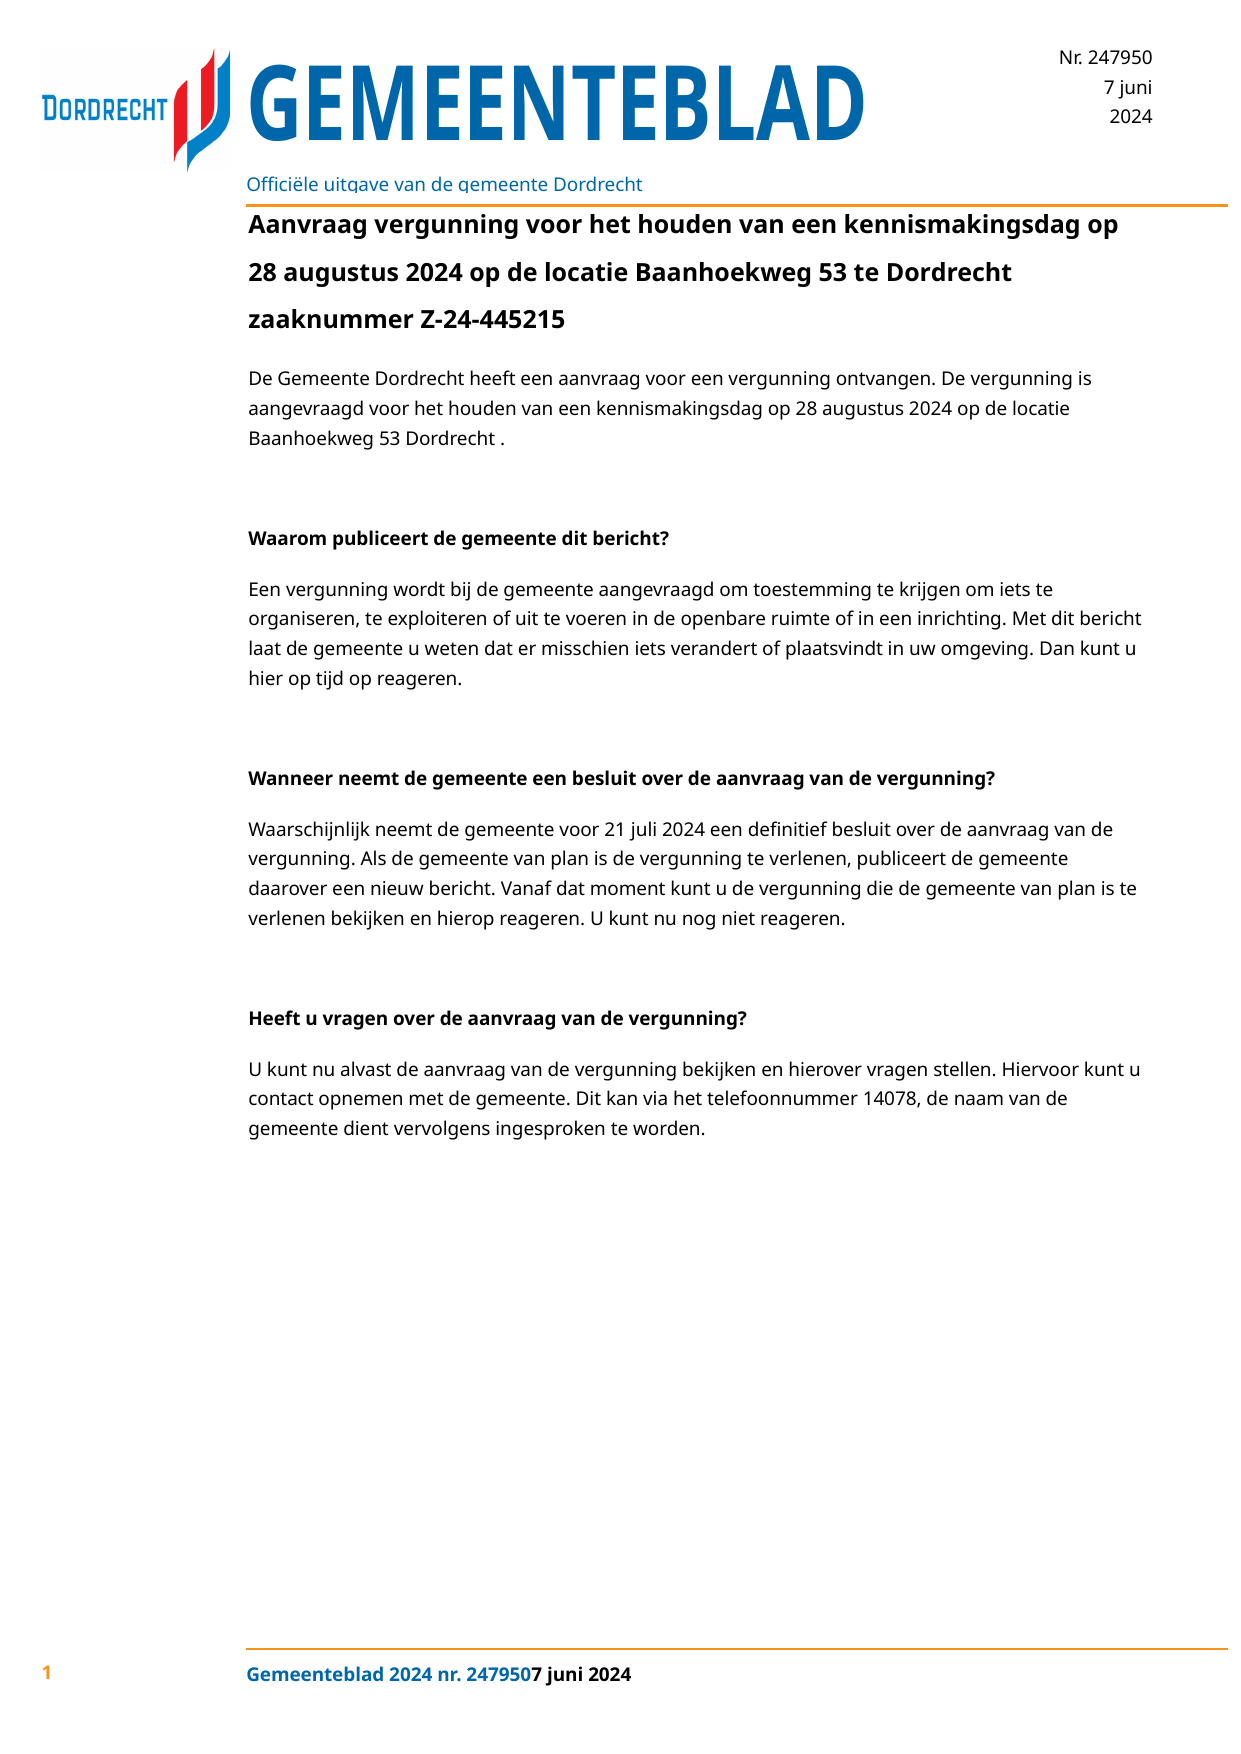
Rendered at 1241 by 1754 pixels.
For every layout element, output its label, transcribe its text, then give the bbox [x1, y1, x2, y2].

picture [41, 47, 231, 172]
text Aanvraag vergunning voor het houden van een kennismakingsdag op 28 augustus 2024 op de locatie Baanhoekweg 53 te Dordrecht zaaknummer Z-24-445215 [248, 207, 1152, 336]
text Wanneer neemt de gemeente een besluit over de aanvraag van de vergunning? [248, 766, 1152, 791]
text Waarom publiceert de gemeente dit bericht? [248, 526, 1152, 551]
text De Gemeente Dordrecht heeft een aanvraag voor een vergunning ontvangen. De vergunning is aangevraagd voor het houden van een kennismakingsdag op 28 augustus 2024 op de locatie Baanhoekweg 53 Dordrecht . [248, 366, 1152, 450]
text Een vergunning wordt bij de gemeente aangevraagd om toestemming te krijgen om iets te organiseren, te exploiteren of uit te voeren in de openbare ruimte of in een inrichting. Met dit bericht laat de gemeente u weten dat er misschien iets verandert of plaatsvindt in uw omgeving. Dan kunt u hier op tijd op reageren. [248, 576, 1152, 690]
text Waarschijnlijk neemt de gemeente voor 21 juli 2024 een definitief besluit over de aanvraag van de vergunning. Als de gemeente van plan is de vergunning te verlenen, publiceert de gemeente daarover een nieuw bericht. Vanaf dat moment kunt u de vergunning die de gemeente van plan is te verlenen bekijken en hierop reageren. U kunt nu nog niet reageren. [248, 816, 1152, 930]
text U kunt nu alvast de aanvraag van de vergunning bekijken en hierover vragen stellen. Hiervoor kunt u contact opnemen met de gemeente. Dit kan via het telefoonnummer 14078, de naam van de gemeente dient vervolgens ingesproken te worden. [248, 1056, 1152, 1141]
text Heeft u vragen over de aanvraag van de vergunning? [248, 1006, 1152, 1031]
